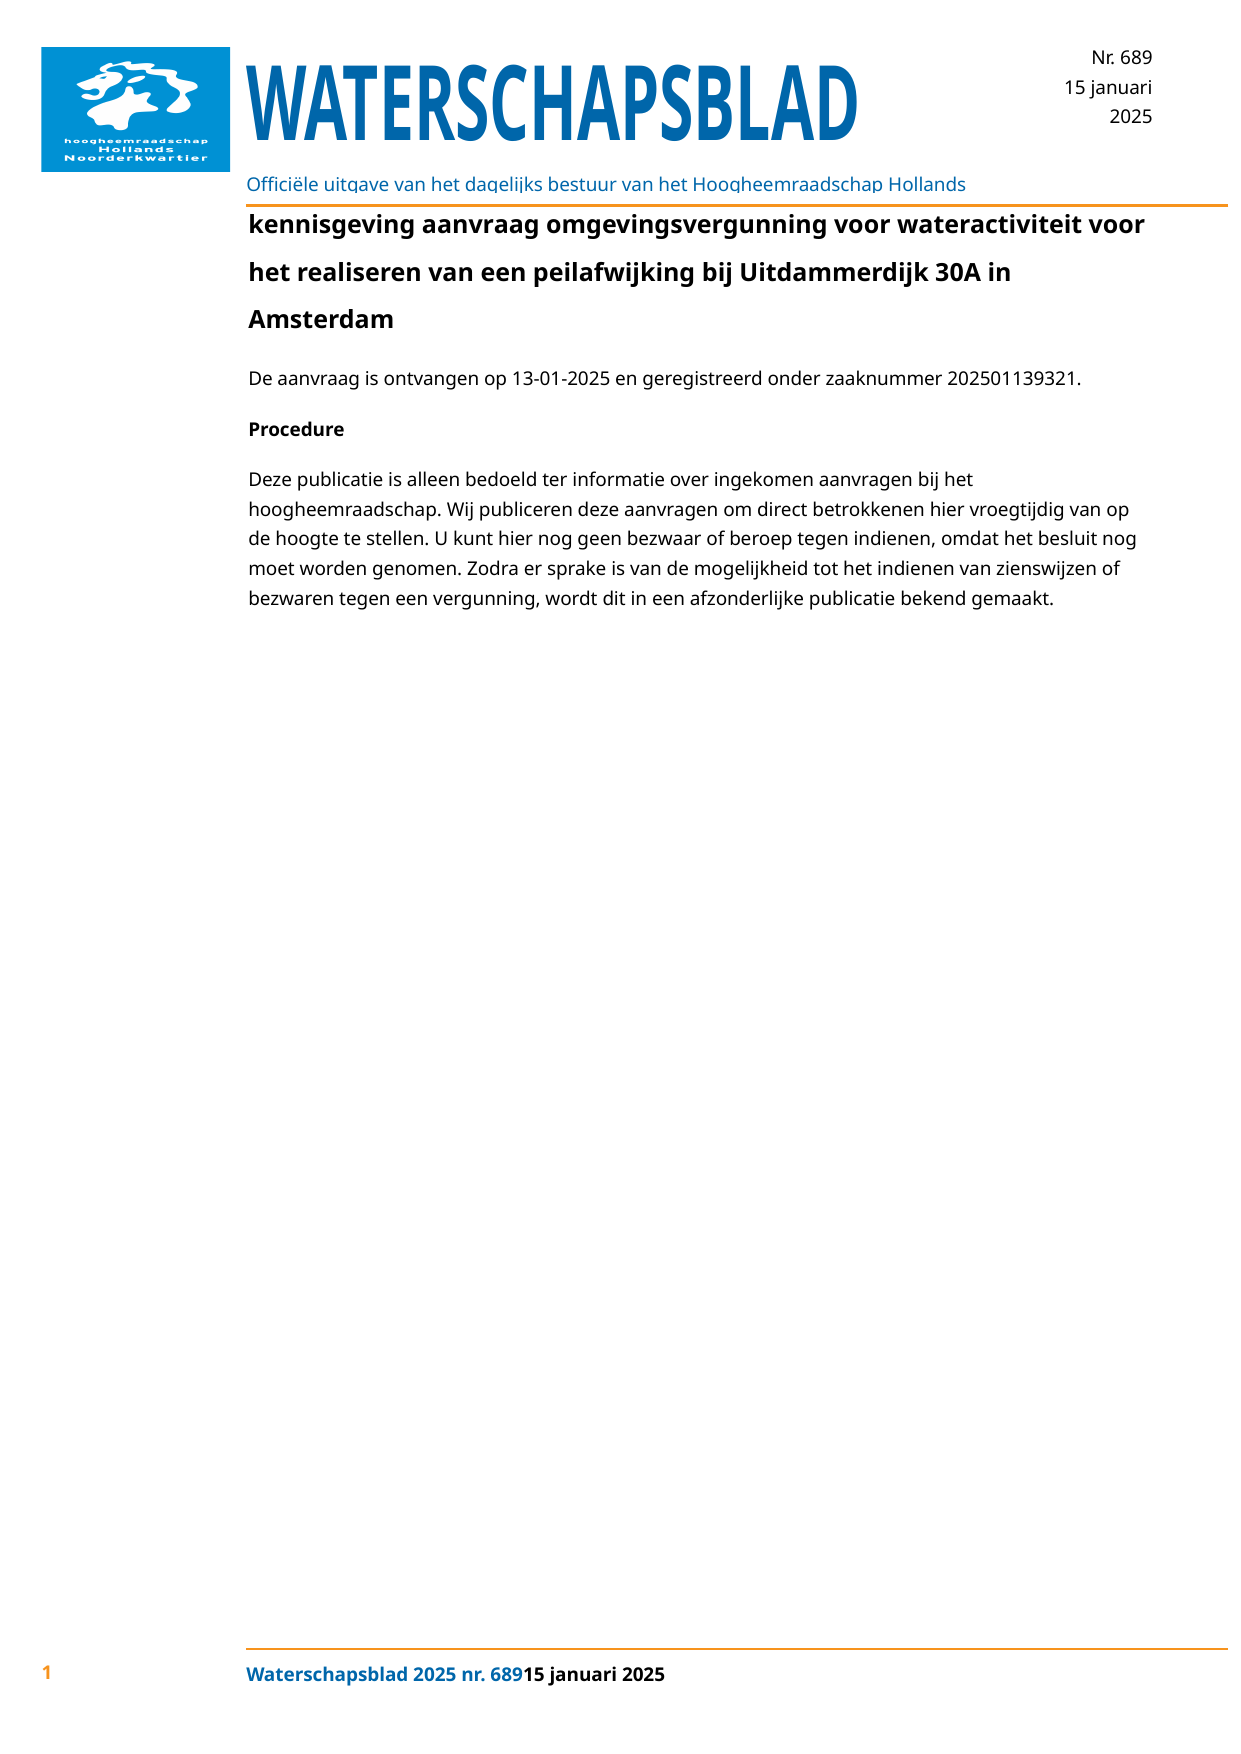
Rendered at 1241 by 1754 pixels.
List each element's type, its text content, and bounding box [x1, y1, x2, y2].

text Deze publicatie is alleen bedoeld ter informatie over ingekomen aanvragen bij het hoogheemraadschap. Wij publiceren deze aanvragen om direct betrokkenen hier vroegtijdig van op de hoogte te stellen. U kunt hier nog geen bezwaar of beroep tegen indienen, omdat het besluit nog moet worden genomen. Zodra er sprake is van de mogelijkheid tot het indienen van zienswijzen of bezwaren tegen een vergunning, wordt dit in een afzonderlijke publicatie bekend gemaakt. [248, 466, 1152, 610]
text Procedure [248, 416, 1152, 442]
text De aanvraag is ontvangen op 13-01-2025 en geregistreerd onder zaaknummer 202501139321. [248, 366, 1152, 391]
picture [78, 64, 122, 99]
picture [129, 76, 144, 82]
text kennisgeving aanvraag omgevingsvergunning voor wateractiviteit voor het realiseren van een peilafwijking bij Uitdammerdijk 30A in Amsterdam [248, 207, 1152, 336]
picture [118, 62, 197, 112]
picture [88, 87, 157, 130]
